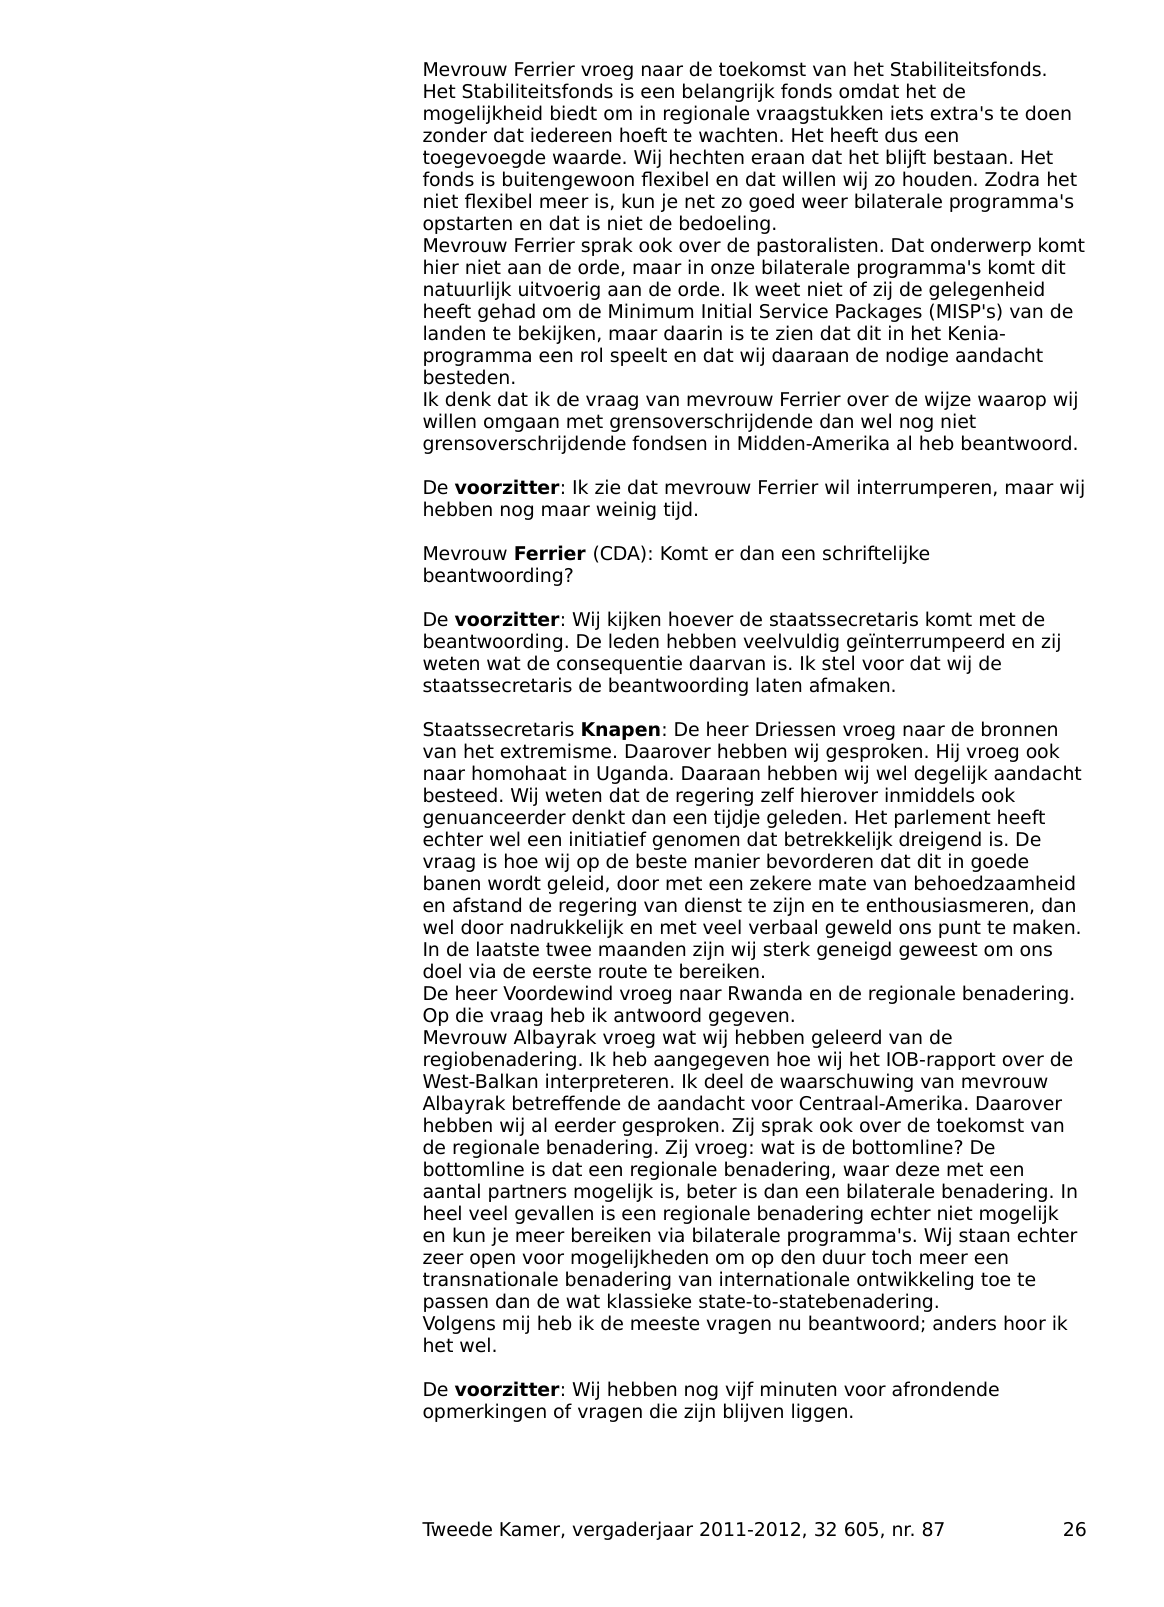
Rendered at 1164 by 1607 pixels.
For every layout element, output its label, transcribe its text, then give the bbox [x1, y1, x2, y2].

text Mevrouw Ferrier vroeg naar de toekomst van het Stabiliteitsfonds. Het Stabiliteitsfonds is een belangrijk fonds omdat het de mogelijkheid biedt om in regionale vraagstukken iets extra's te doen zonder dat iedereen hoeft te wachten. Het heeft dus een toegevoegde waarde. Wij hechten eraan dat het blijft bestaan. Het fonds is buitengewoon flexibel en dat willen wij zo houden. Zodra het niet flexibel meer is, kun je net zo goed weer bilaterale programma's opstarten en dat is niet de bedoeling. [422, 59, 1087, 235]
text Mevrouw Albayrak vroeg wat wij hebben geleerd van de regiobenadering. Ik heb aangegeven hoe wij het IOB-rapport over de West-Balkan interpreteren. Ik deel de waarschuwing van mevrouw Albayrak betreffende de aandacht voor Centraal-Amerika. Daarover hebben wij al eerder gesproken. Zij sprak ook over de toekomst van de regionale benadering. Zij vroeg: wat is de bottomline? De bottomline is dat een regionale benadering, waar deze met een aantal partners mogelijk is, beter is dan een bilaterale benadering. In heel veel gevallen is een regionale benadering echter niet mogelijk en kun je meer bereiken via bilaterale programma's. Wij staan echter zeer open voor mogelijkheden om op den duur toch meer een transnationale benadering van internationale ontwikkeling toe te passen dan de wat klassieke state-to-statebenadering. [422, 1027, 1087, 1313]
text Ik denk dat ik de vraag van mevrouw Ferrier over de wijze waarop wij willen omgaan met grensoverschrijdende dan wel nog niet grensoverschrijdende fondsen in Midden-Amerika al heb beantwoord. [422, 389, 1087, 455]
text De voorzitter: Wij kijken hoever de staatssecretaris komt met de beantwoording. De leden hebben veelvuldig geïnterrumpeerd en zij weten wat de consequentie daarvan is. Ik stel voor dat wij de staatssecretaris de beantwoording laten afmaken. [422, 609, 1087, 697]
text Staatssecretaris Knapen: De heer Driessen vroeg naar de bronnen van het extremisme. Daarover hebben wij gesproken. Hij vroeg ook naar homohaat in Uganda. Daaraan hebben wij wel degelijk aandacht besteed. Wij weten dat de regering zelf hierover inmiddels ook genuanceerder denkt dan een tijdje geleden. Het parlement heeft echter wel een initiatief genomen dat betrekkelijk dreigend is. De vraag is hoe wij op de beste manier bevorderen dat dit in goede banen wordt geleid, door met een zekere mate van behoedzaamheid en afstand de regering van dienst te zijn en te enthousiasmeren, dan wel door nadrukkelijk en met veel verbaal geweld ons punt te maken. In de laatste twee maanden zijn wij sterk geneigd geweest om ons doel via de eerste route te bereiken. [422, 719, 1087, 983]
text Mevrouw Ferrier (CDA): Komt er dan een schriftelijke beantwoording? [422, 543, 1087, 587]
text Volgens mij heb ik de meeste vragen nu beantwoord; anders hoor ik het wel. [422, 1313, 1087, 1357]
text De voorzitter: Ik zie dat mevrouw Ferrier wil interrumperen, maar wij hebben nog maar weinig tijd. [422, 477, 1087, 521]
text Mevrouw Ferrier sprak ook over de pastoralisten. Dat onderwerp komt hier niet aan de orde, maar in onze bilaterale programma's komt dit natuurlijk uitvoerig aan de orde. Ik weet niet of zij de gelegenheid heeft gehad om de Minimum Initial Service Packages (MISP's) van de landen te bekijken, maar daarin is te zien dat dit in het Kenia-programma een rol speelt en dat wij daaraan de nodige aandacht besteden. [422, 235, 1087, 389]
text De voorzitter: Wij hebben nog vijf minuten voor afrondende opmerkingen of vragen die zijn blijven liggen. [422, 1379, 1087, 1423]
text De heer Voordewind vroeg naar Rwanda en de regionale benadering. Op die vraag heb ik antwoord gegeven. [422, 983, 1087, 1027]
